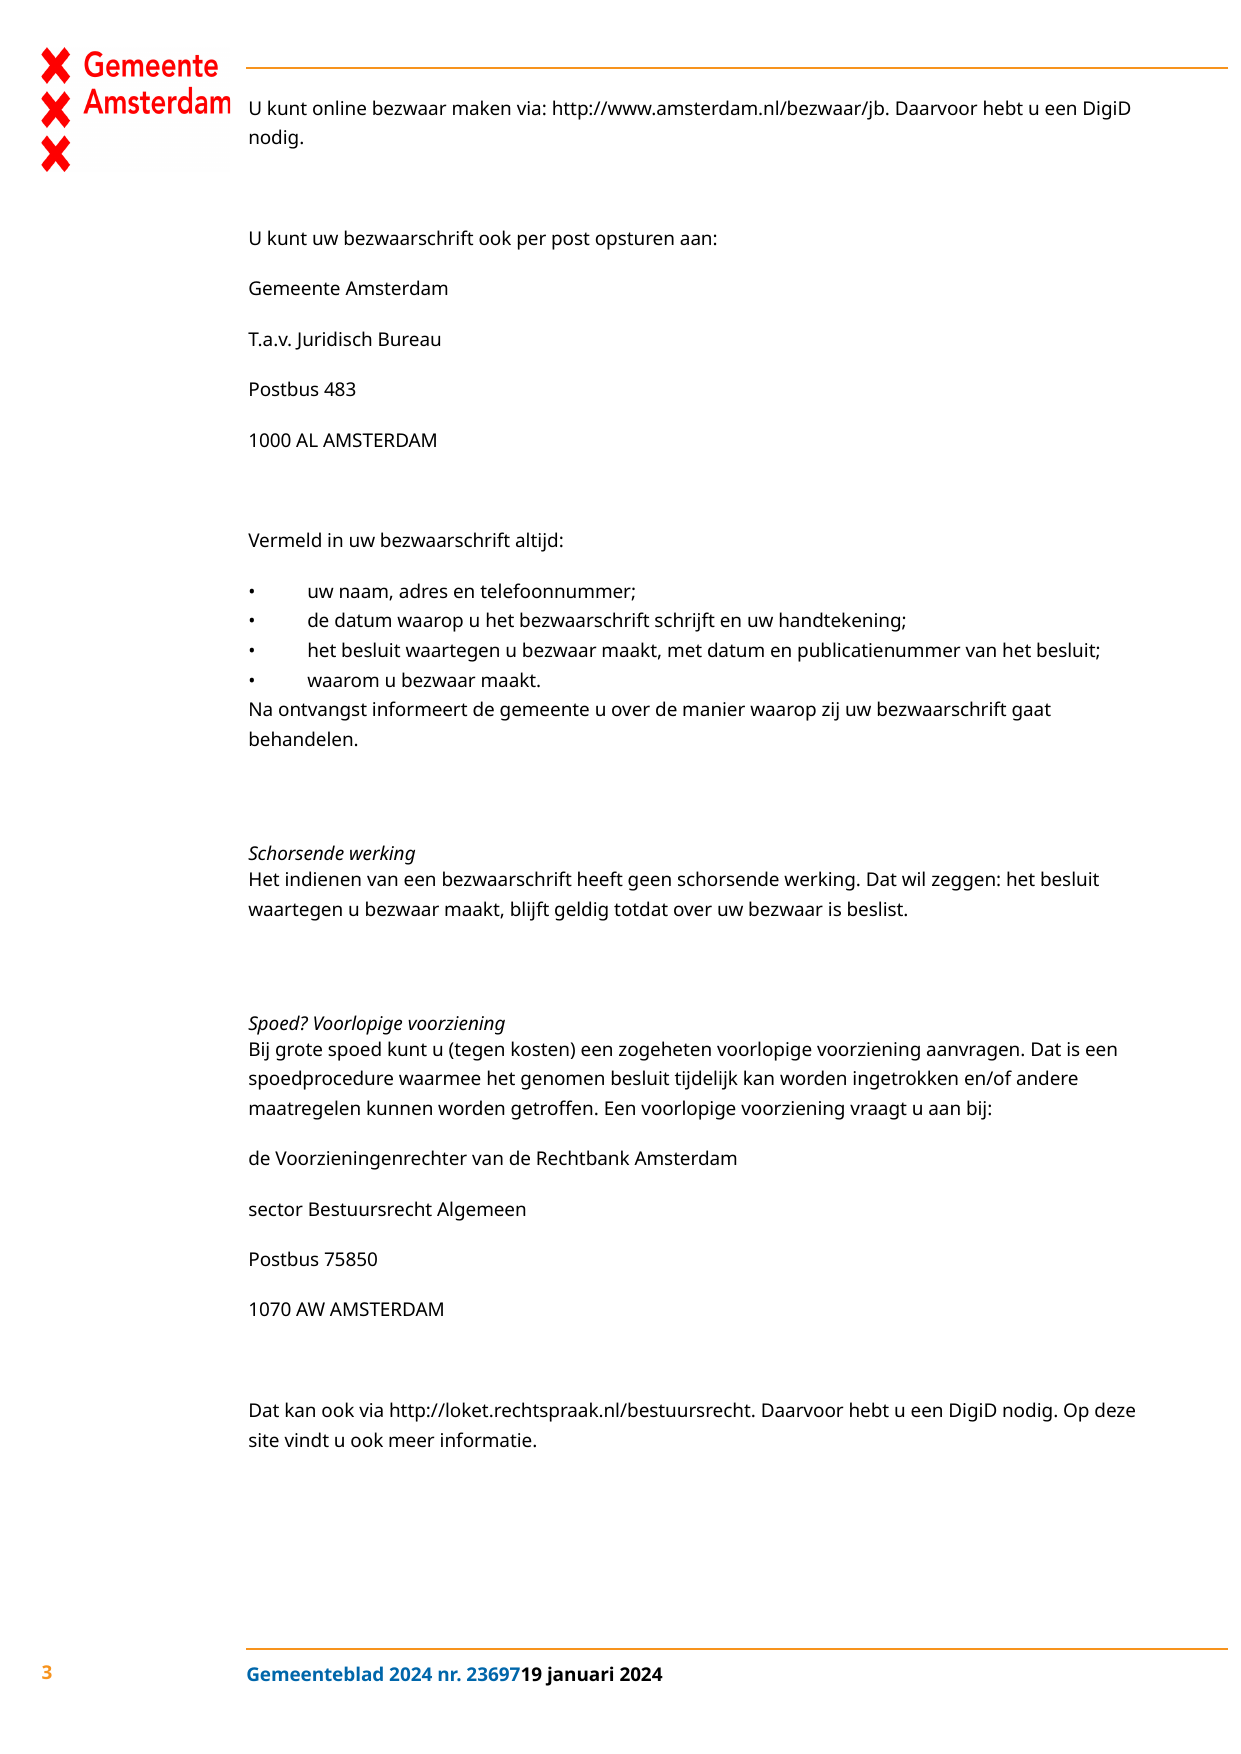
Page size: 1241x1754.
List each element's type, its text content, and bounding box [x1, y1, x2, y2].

text Postbus 483 [248, 376, 1152, 402]
picture [41, 47, 231, 172]
text Vermeld in uw bezwaarschrift altijd: [248, 528, 1152, 553]
text de Voorzieningenrechter van de Rechtbank Amsterdam [248, 1145, 1152, 1171]
text 1070 AW AMSTERDAM [248, 1297, 1152, 1322]
text Na ontvangst informeert de gemeente u over de manier waarop zij uw bezwaarschrift gaat behandelen. [248, 696, 1152, 752]
text Bij grote spoed kunt u (tegen kosten) een zogeheten voorlopige voorziening aanvragen. Dat is een spoedprocedure waarmee het genomen besluit tijdelijk kan worden ingetrokken en/of andere maatregelen kunnen worden getroffen. Een voorlopige voorziening vraagt u aan bij: [248, 1036, 1152, 1121]
list waarom u bezwaar maakt. [248, 667, 1152, 693]
text sector Bestuursrecht Algemeen [248, 1196, 1152, 1222]
text Spoed? Voorlopige voorziening [248, 1010, 1152, 1036]
list uw naam, adres en telefoonnummer; [248, 578, 1152, 604]
text U kunt online bezwaar maken via: http://www.amsterdam.nl/bezwaar/jb. Daarvoor hebt u een DigiD nodig. [248, 95, 1152, 150]
text 1000 AL AMSTERDAM [248, 427, 1152, 453]
list de datum waarop u het bezwaarschrift schrijft en uw handtekening; [248, 608, 1152, 633]
text Gemeente Amsterdam [248, 276, 1152, 301]
list het besluit waartegen u bezwaar maakt, met datum en publicatienummer van het besluit; [248, 637, 1152, 663]
text Schorsende werking [248, 840, 1152, 866]
text Dat kan ook via http://loket.rechtspraak.nl/bestuursrecht. Daarvoor hebt u een DigiD nodig. Op deze site vindt u ook meer informatie. [248, 1397, 1152, 1453]
text Postbus 75850 [248, 1246, 1152, 1272]
text Het indienen van een bezwaarschrift heeft geen schorsende werking. Dat wil zeggen: het besluit waartegen u bezwaar maakt, blijft geldig totdat over uw bezwaar is beslist. [248, 866, 1152, 921]
text U kunt uw bezwaarschrift ook per post opsturen aan: [248, 225, 1152, 251]
text T.a.v. Juridisch Bureau [248, 326, 1152, 352]
